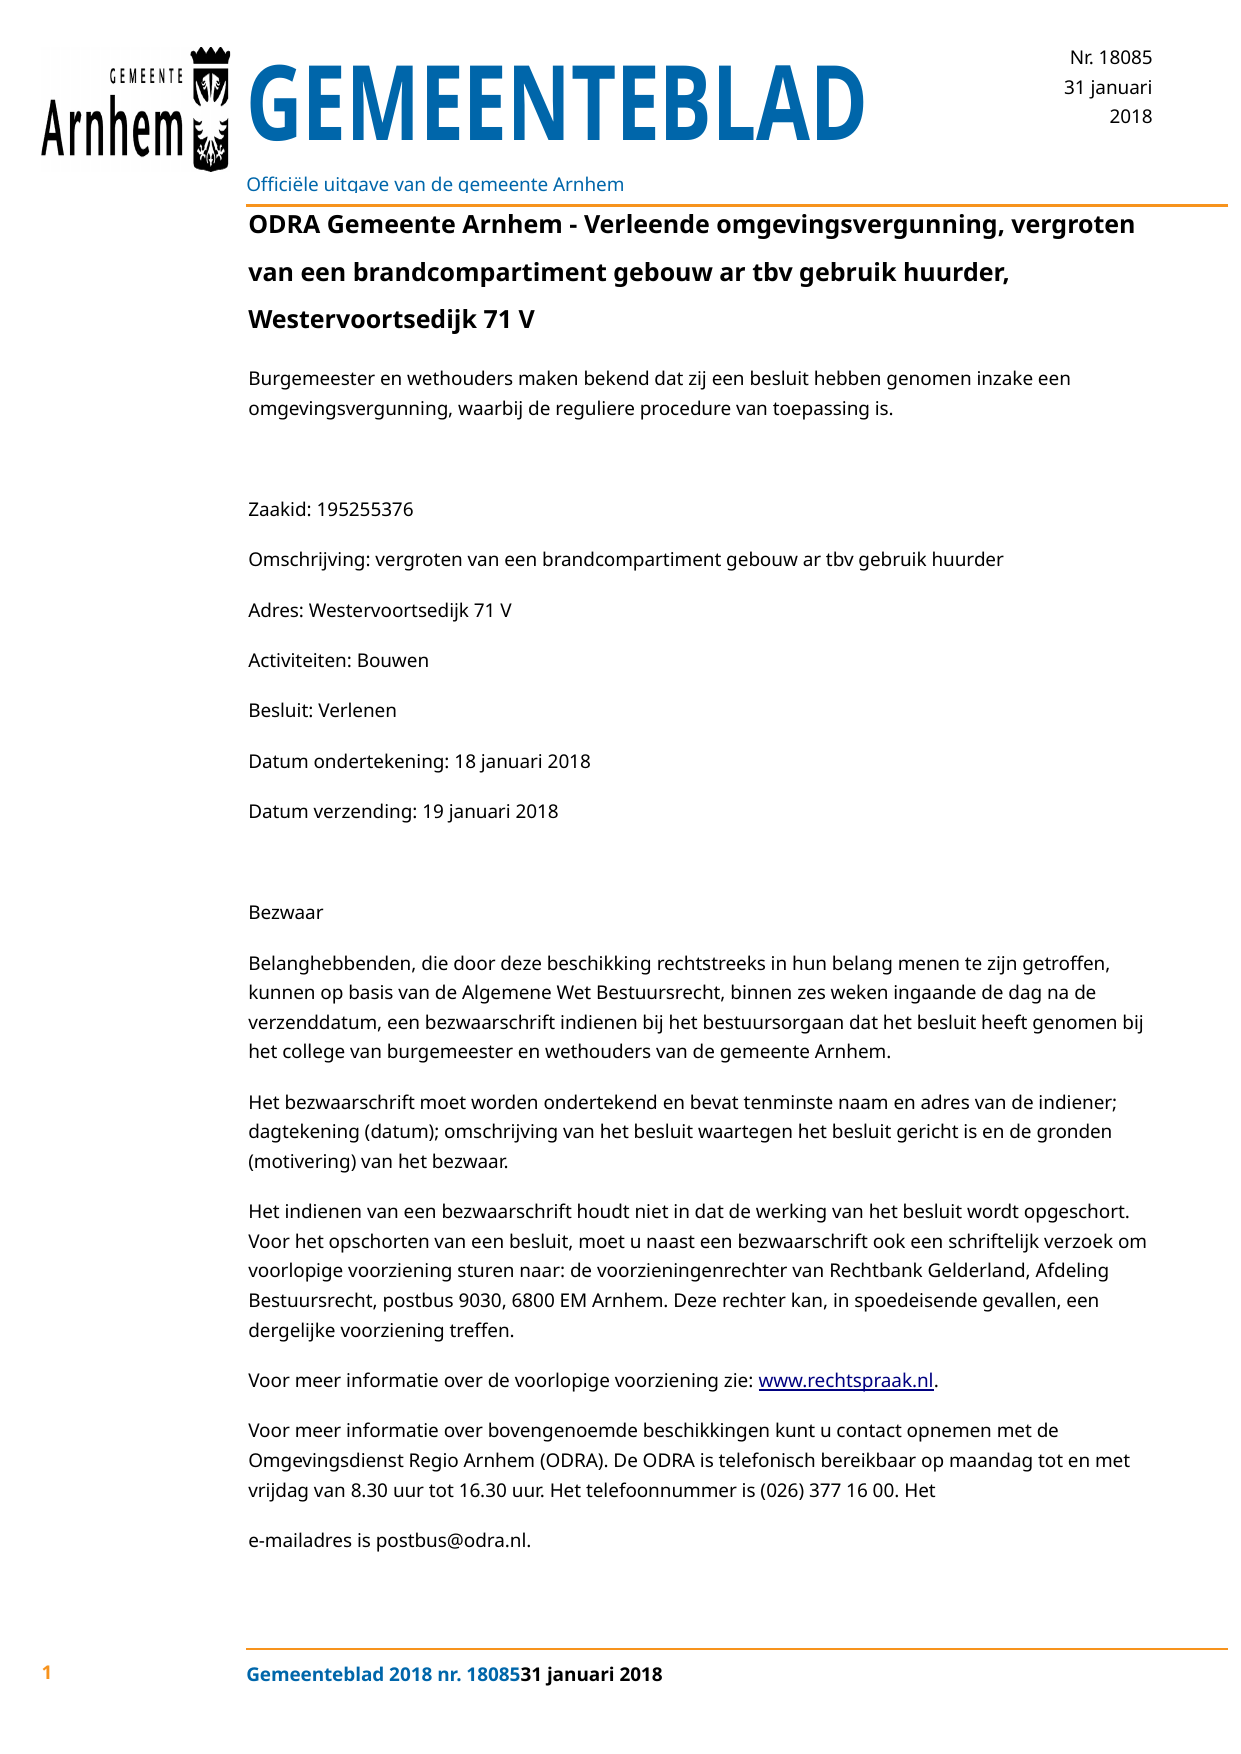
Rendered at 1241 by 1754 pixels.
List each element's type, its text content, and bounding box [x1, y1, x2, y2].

text Het indienen van een bezwaarschrift houdt niet in dat de werking van het besluit wordt opgeschort. Voor het opschorten van een besluit, moet u naast een bezwaarschrift ook een schriftelijk verzoek om voorlopige voorziening sturen naar: de voorzieningenrechter van Rechtbank Gelderland, Afdeling Bestuursrecht, postbus 9030, 6800 EM Arnhem. Deze rechter kan, in spoedeisende gevallen, een dergelijke voorziening treffen. [248, 1198, 1152, 1342]
text Adres: Westervoortsedijk 71 V [248, 597, 1152, 622]
text Activiteiten: Bouwen [248, 647, 1152, 673]
text Voor meer informatie over de voorlopige voorziening zie: www.rechtspraak.nl. [248, 1367, 1152, 1393]
text ODRA Gemeente Arnhem - Verleende omgevingsvergunning, vergroten van een brandcompartiment gebouw ar tbv gebruik huurder, Westervoortsedijk 71 V [248, 207, 1152, 336]
text Belanghebbenden, die door deze beschikking rechtstreeks in hun belang menen te zijn getroffen, kunnen op basis van de Algemene Wet Bestuursrecht, binnen zes weken ingaande de dag na de verzenddatum, een bezwaarschrift indienen bij het bestuursorgaan dat het besluit heeft genomen bij het college van burgemeester en wethouders van de gemeente Arnhem. [248, 950, 1152, 1064]
text Bezwaar [248, 899, 1152, 925]
text e-mailadres is postbus@odra.nl. [248, 1527, 1152, 1553]
text Datum verzending: 19 januari 2018 [248, 798, 1152, 824]
text Besluit: Verlenen [248, 698, 1152, 723]
text Omschrijving: vergroten van een brandcompartiment gebouw ar tbv gebruik huurder [248, 546, 1152, 572]
text Zaakid: 195255376 [248, 496, 1152, 522]
text Het bezwaarschrift moet worden ondertekend en bevat tenminste naam en adres van de indiener; dagtekening (datum); omschrijving van het besluit waartegen het besluit gericht is en de gronden (motivering) van het bezwaar. [248, 1089, 1152, 1174]
text Burgemeester en wethouders maken bekend dat zij een besluit hebben genomen inzake een omgevingsvergunning, waarbij de reguliere procedure van toepassing is. [248, 366, 1152, 421]
picture [41, 47, 231, 172]
text Voor meer informatie over bovengenoemde beschikkingen kunt u contact opnemen met de Omgevingsdienst Regio Arnhem (ODRA). De ODRA is telefonisch bereikbaar op maandag tot en met vrijdag van 8.30 uur tot 16.30 uur. Het telefoonnummer is (026) 377 16 00. Het [248, 1418, 1152, 1502]
text Datum ondertekening: 18 januari 2018 [248, 748, 1152, 774]
